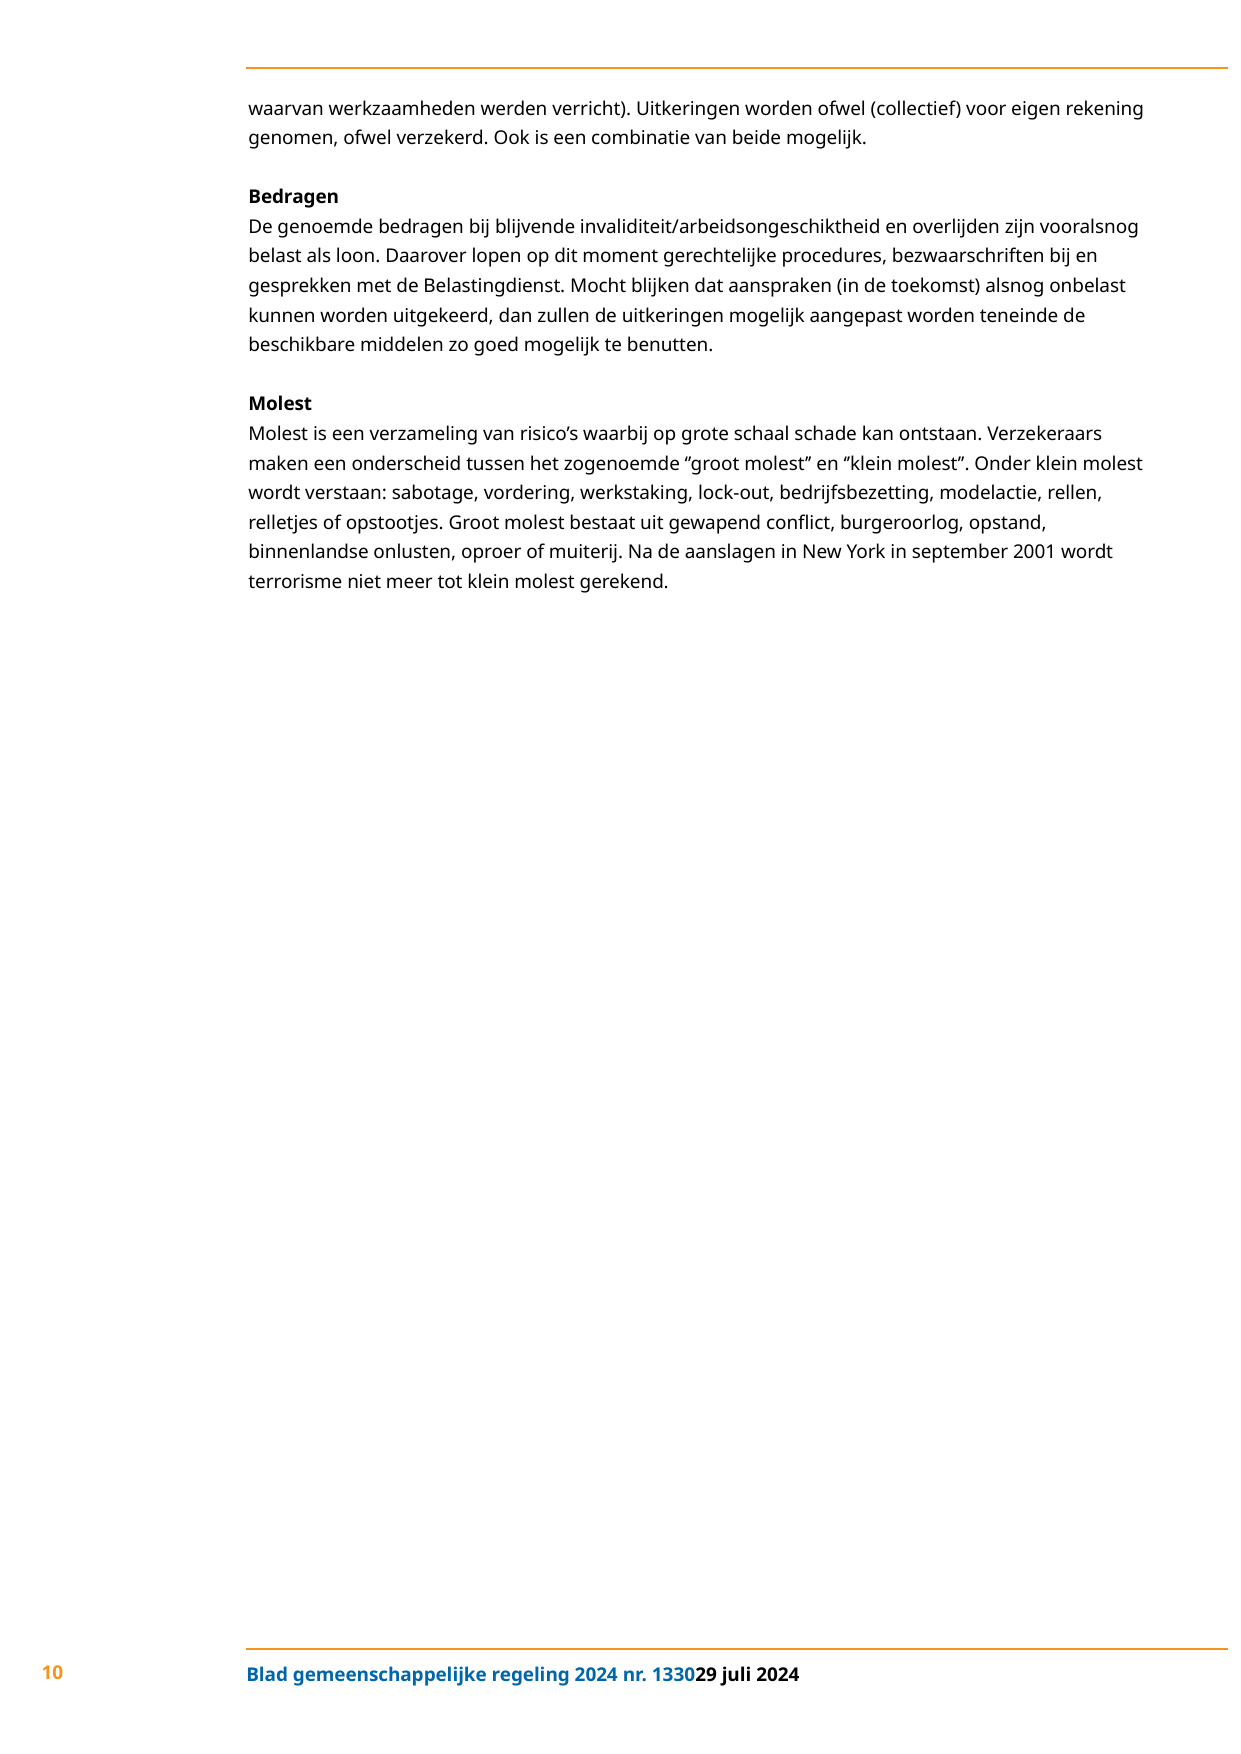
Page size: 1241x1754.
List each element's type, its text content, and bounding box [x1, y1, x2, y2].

picture [41, 47, 231, 172]
text Molest [248, 391, 1152, 416]
text Molest is een verzameling van risico’s waarbij op grote schaal schade kan ontstaan. Verzekeraars maken een onderscheid tussen het zogenoemde ‘’groot molest’’ en ‘’klein molest’’. Onder klein molest wordt verstaan: sabotage, vordering, werkstaking, lock-out, bedrijfsbezetting, modelactie, rellen, relletjes of opstootjes. Groot molest bestaat uit gewapend conflict, burgeroorlog, opstand, binnenlandse onlusten, oproer of muiterij. Na de aanslagen in New York in september 2001 wordt terrorisme niet meer tot klein molest gerekend. [248, 420, 1152, 594]
text De genoemde bedragen bij blijvende invaliditeit/arbeidsongeschiktheid en overlijden zijn vooralsnog belast als loon. Daarover lopen op dit moment gerechtelijke procedures, bezwaarschriften bij en gesprekken met de Belastingdienst. Mocht blijken dat aanspraken (in de toekomst) alsnog onbelast kunnen worden uitgekeerd, dan zullen de uitkeringen mogelijk aangepast worden teneinde de beschikbare middelen zo goed mogelijk te benutten. [248, 213, 1152, 357]
text waarvan werkzaamheden werden verricht). Uitkeringen worden ofwel (collectief) voor eigen rekening genomen, ofwel verzekerd. Ook is een combinatie van beide mogelijk. [248, 95, 1152, 150]
text Bedragen [248, 183, 1152, 209]
